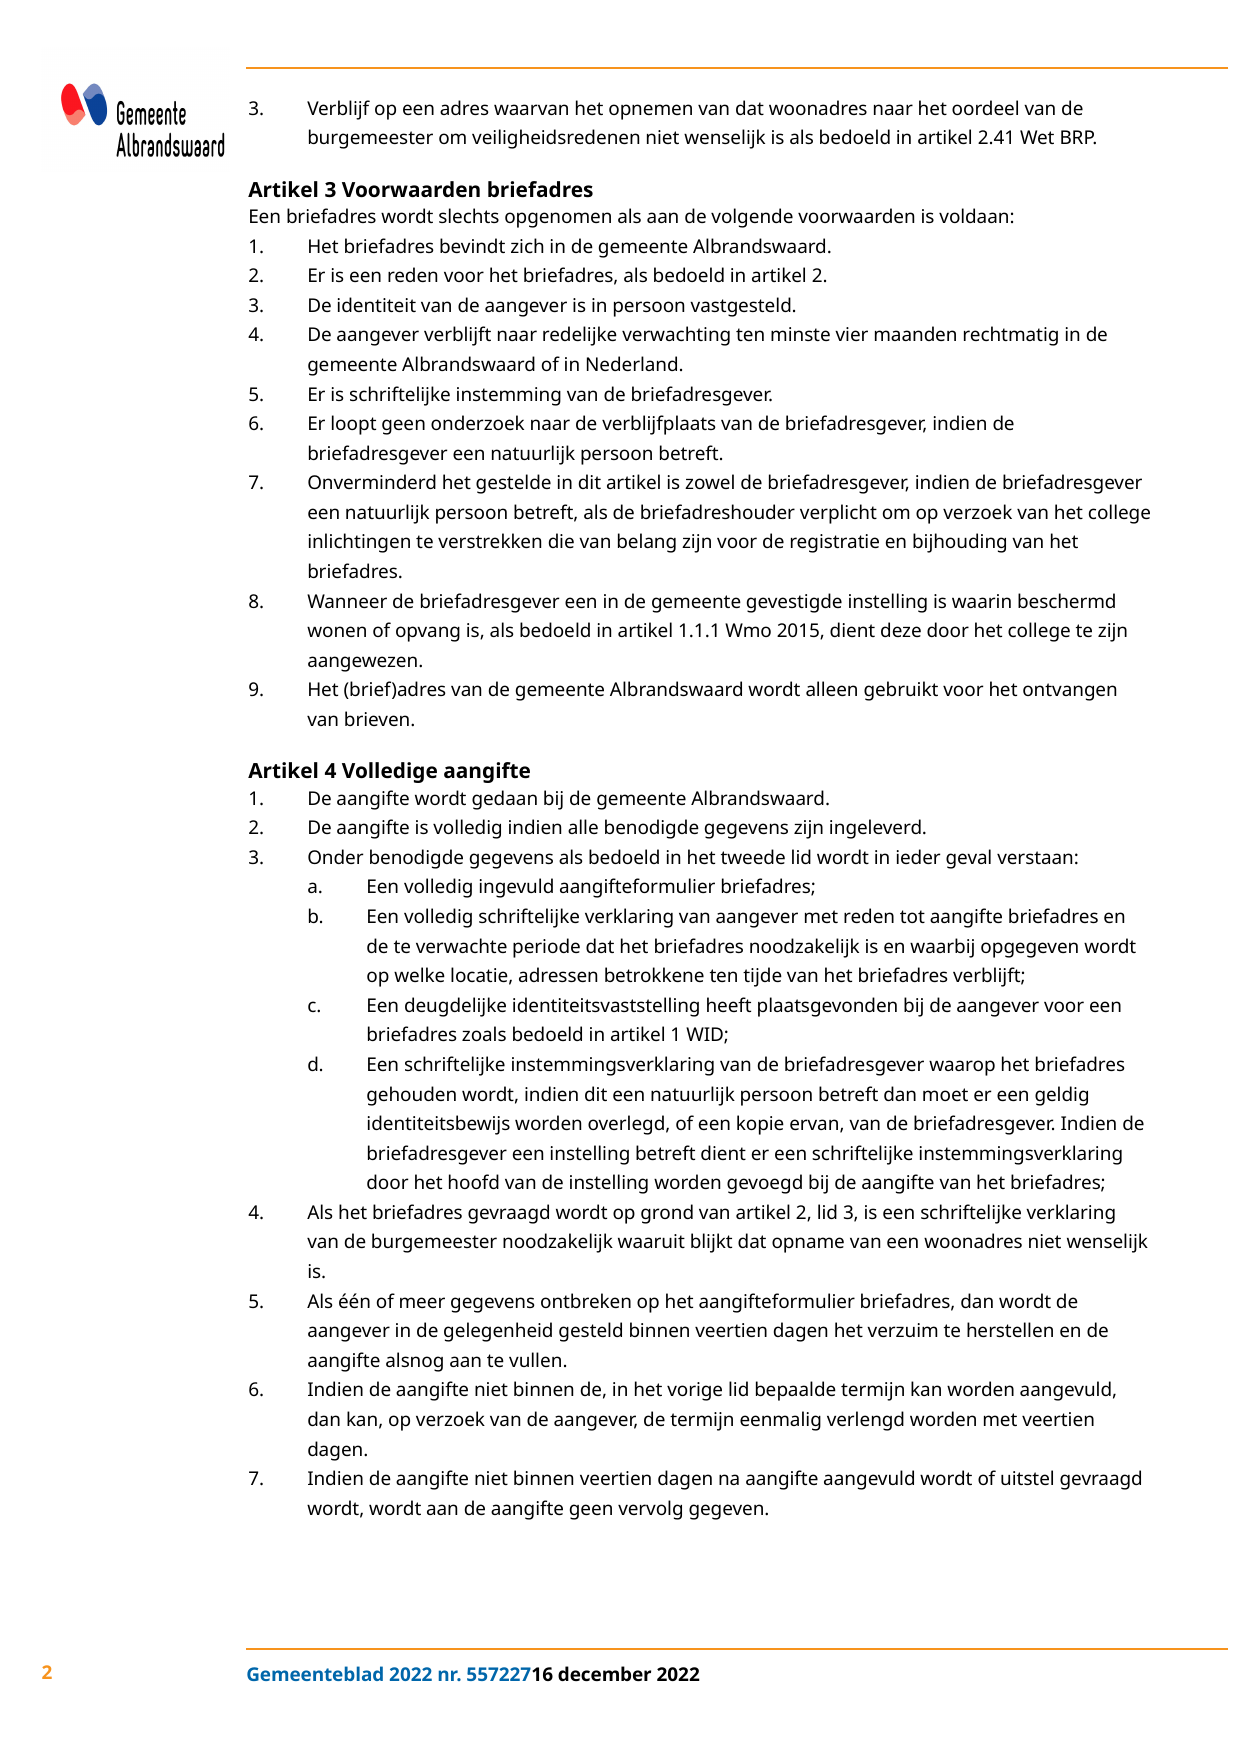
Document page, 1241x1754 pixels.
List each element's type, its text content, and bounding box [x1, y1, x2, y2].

list Verblijf op een adres waarvan het opnemen van dat woonadres naar het oordeel van de burgemeester om veiligheidsredenen niet wenselijk is als bedoeld in artikel 2.41 Wet BRP. [248, 95, 1152, 150]
list Een volledig schriftelijke verklaring van aangever met reden tot aangifte briefadres en de te verwachte periode dat het briefadres noodzakelijk is en waarbij opgegeven wordt op welke locatie, adressen betrokkene ten tijde van het briefadres verblijft; [307, 903, 1152, 988]
list Het briefadres bevindt zich in de gemeente Albrandswaard. [248, 233, 1152, 258]
list Indien de aangifte niet binnen de, in het vorige lid bepaalde termijn kan worden aangevuld, dan kan, op verzoek van de aangever, de termijn eenmalig verlengd worden met veertien dagen. [248, 1377, 1152, 1462]
list De aangifte is volledig indien alle benodigde gegevens zijn ingeleverd. [248, 814, 1152, 840]
list De aangifte wordt gedaan bij de gemeente Albrandswaard. [248, 785, 1152, 811]
list De aangever verblijft naar redelijke verwachting ten minste vier maanden rechtmatig in de gemeente Albrandswaard of in Nederland. [248, 322, 1152, 377]
list Er loopt geen onderzoek naar de verblijfplaats van de briefadresgever, indien de briefadresgever een natuurlijk persoon betreft. [248, 410, 1152, 466]
text Artikel 3 Voorwaarden briefadres [248, 175, 1152, 203]
text Een briefadres wordt slechts opgenomen als aan de volgende voorwaarden is voldaan: [248, 203, 1152, 229]
list Het (brief)adres van de gemeente Albrandswaard wordt alleen gebruikt voor het ontvangen van brieven. [248, 677, 1152, 732]
list Een deugdelijke identiteitsvaststelling heeft plaatsgevonden bij de aangever voor een briefadres zoals bedoeld in artikel 1 WID; [307, 992, 1152, 1047]
list Een schriftelijke instemmingsverklaring van de briefadresgever waarop het briefadres gehouden wordt, indien dit een natuurlijk persoon betreft dan moet er een geldig identiteitsbewijs worden overlegd, of een kopie ervan, van de briefadresgever. Indien de briefadresgever een instelling betreft dient er een schriftelijke instemmingsverklaring door het hoofd van de instelling worden gevoegd bij de aangifte van het briefadres; [307, 1051, 1152, 1195]
list Als één of meer gegevens ontbreken op het aangifteformulier briefadres, dan wordt de aangever in de gelegenheid gesteld binnen veertien dagen het verzuim te herstellen en de aangifte alsnog aan te vullen. [248, 1288, 1152, 1373]
list Onverminderd het gestelde in dit artikel is zowel de briefadresgever, indien de briefadresgever een natuurlijk persoon betreft, als de briefadreshouder verplicht om op verzoek van het college inlichtingen te verstrekken die van belang zijn voor de registratie en bijhouding van het briefadres. [248, 469, 1152, 584]
list Als het briefadres gevraagd wordt op grond van artikel 2, lid 3, is een schriftelijke verklaring van de burgemeester noodzakelijk waaruit blijkt dat opname van een woonadres niet wenselijk is. [248, 1199, 1152, 1284]
text Artikel 4 Volledige aangifte [248, 757, 1152, 785]
list De identiteit van de aangever is in persoon vastgesteld. [248, 292, 1152, 318]
list Indien de aangifte niet binnen veertien dagen na aangifte aangevuld wordt of uitstel gevraagd wordt, wordt aan de aangifte geen vervolg gegeven. [248, 1465, 1152, 1521]
list Onder benodigde gegevens als bedoeld in het tweede lid wordt in ieder geval verstaan: [248, 844, 1152, 870]
list Er is een reden voor het briefadres, als bedoeld in artikel 2. [248, 262, 1152, 288]
list Wanneer de briefadresgever een in de gemeente gevestigde instelling is waarin beschermd wonen of opvang is, als bedoeld in artikel 1.1.1 Wmo 2015, dient deze door het college te zijn aangewezen. [248, 588, 1152, 673]
picture [41, 47, 231, 172]
list Een volledig ingevuld aangifteformulier briefadres; [307, 874, 1152, 899]
list Er is schriftelijke instemming van de briefadresgever. [248, 381, 1152, 406]
